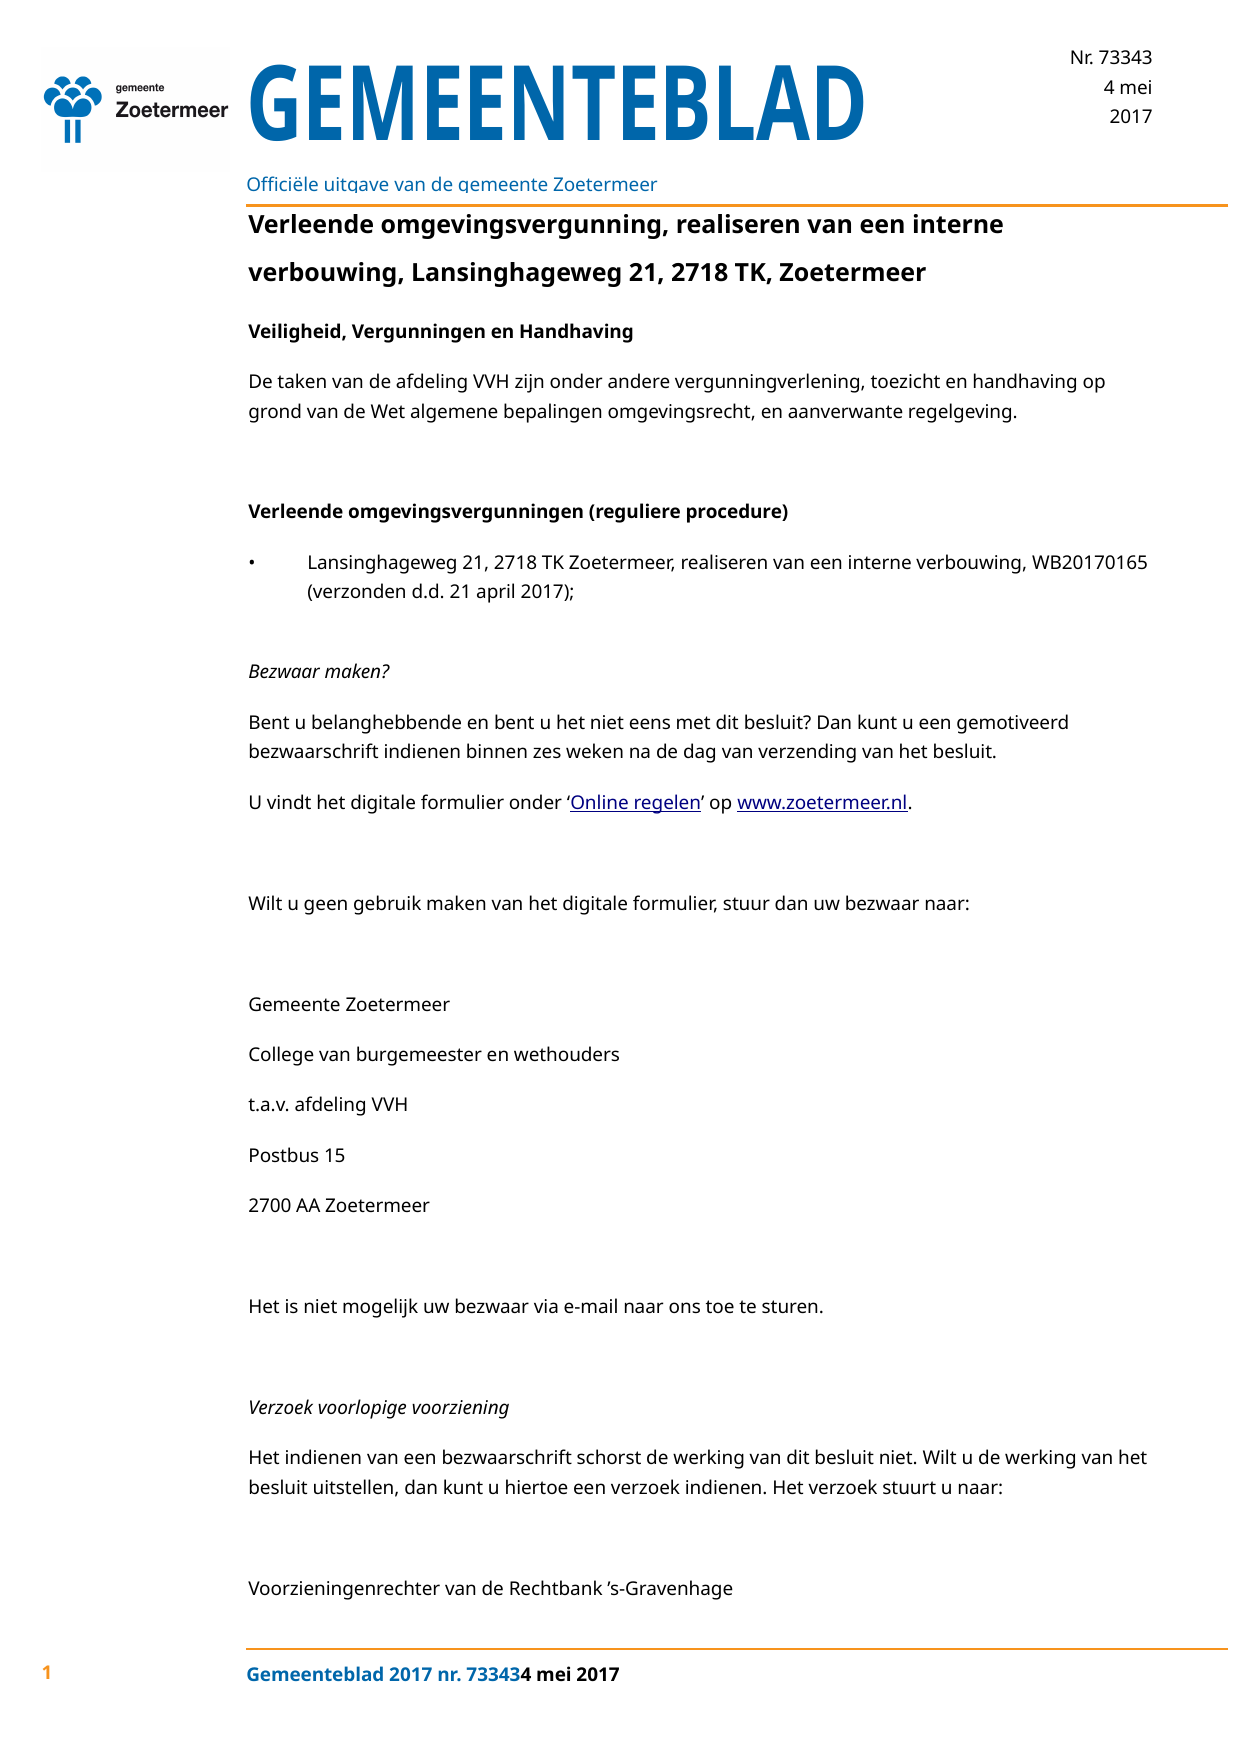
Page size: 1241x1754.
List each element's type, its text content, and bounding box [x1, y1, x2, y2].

list Lansinghageweg 21, 2718 TK Zoetermeer, realiseren van een interne verbouwing, WB20170165 (verzonden d.d. 21 april 2017); [248, 549, 1152, 604]
text Verleende omgevingsvergunningen (reguliere procedure) [248, 499, 1152, 524]
picture [41, 47, 231, 172]
text Bent u belanghebbende en bent u het niet eens met dit besluit? Dan kunt u een gemotiveerd bezwaarschrift indienen binnen zes weken na de dag van verzending van het besluit. [248, 709, 1152, 764]
text Wilt u geen gebruik maken van het digitale formulier, stuur dan uw bezwaar naar: [248, 890, 1152, 916]
text Veiligheid, Vergunningen en Handhaving [248, 318, 1152, 344]
text Verleende omgevingsvergunning, realiseren van een interne verbouwing, Lansinghageweg 21, 2718 TK, Zoetermeer [248, 207, 1152, 288]
text Postbus 15 [248, 1142, 1152, 1168]
text College van burgemeester en wethouders [248, 1041, 1152, 1067]
text 2700 AA Zoetermeer [248, 1192, 1152, 1218]
text Voorzieningenrechter van de Rechtbank ’s-Gravenhage [248, 1575, 1152, 1601]
text U vindt het digitale formulier onder ‘Online regelen’ op www.zoetermeer.nl. [248, 789, 1152, 815]
text Het indienen van een bezwaarschrift schorst de werking van dit besluit niet. Wilt u de werking van het besluit uitstellen, dan kunt u hiertoe een verzoek indienen. Het verzoek stuurt u naar: [248, 1444, 1152, 1500]
text De taken van de afdeling VVH zijn onder andere vergunningverlening, toezicht en handhaving op grond van de Wet algemene bepalingen omgevingsrecht, en aanverwante regelgeving. [248, 368, 1152, 424]
text Bezwaar maken? [248, 659, 1152, 684]
text Het is niet mogelijk uw bezwaar via e-mail naar ons toe te sturen. [248, 1293, 1152, 1319]
text t.a.v. afdeling VVH [248, 1092, 1152, 1117]
text Verzoek voorlopige voorziening [248, 1394, 1152, 1420]
text Gemeente Zoetermeer [248, 991, 1152, 1017]
